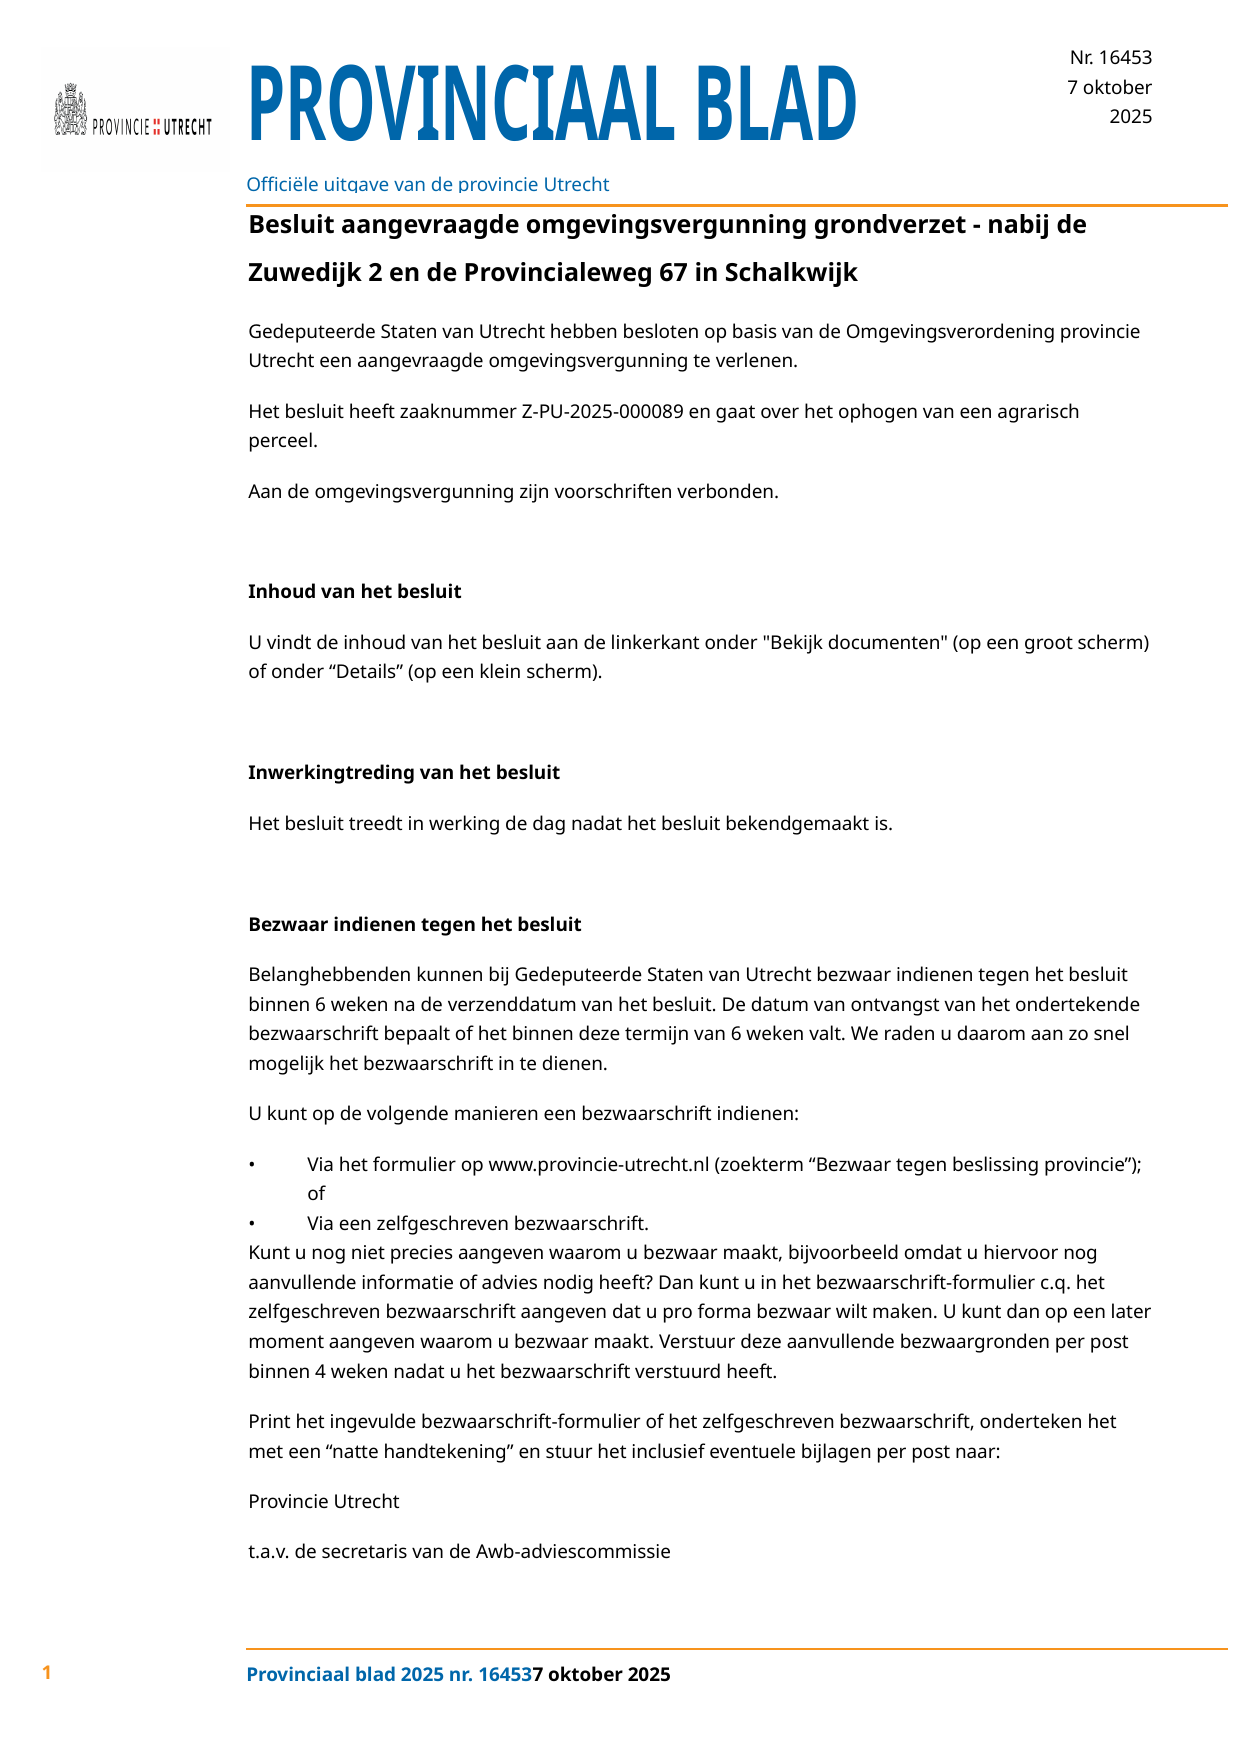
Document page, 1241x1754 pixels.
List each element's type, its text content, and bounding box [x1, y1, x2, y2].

text Provincie Utrecht [248, 1488, 1152, 1514]
text Inhoud van het besluit [248, 579, 1152, 604]
text t.a.v. de secretaris van de Awb-adviescommissie [248, 1539, 1152, 1564]
text U vindt de inhoud van het besluit aan de linkerkant onder "Bekijk documenten" (op een groot scherm) of onder “Details” (op een klein scherm). [248, 629, 1152, 684]
text Gedeputeerde Staten van Utrecht hebben besloten op basis van de Omgevingsverordening provincie Utrecht een aangevraagde omgevingsvergunning te verlenen. [248, 318, 1152, 373]
text Inwerkingtreding van het besluit [248, 759, 1152, 785]
text Het besluit heeft zaaknummer Z-PU-2025-000089 en gaat over het ophogen van een agrarisch perceel. [248, 398, 1152, 453]
text U kunt op de volgende manieren een bezwaarschrift indienen: [248, 1100, 1152, 1126]
list Via het formulier op www.provincie-utrecht.nl (zoekterm “Bezwaar tegen beslissing provincie”); of [248, 1151, 1152, 1206]
text Belanghebbenden kunnen bij Gedeputeerde Staten van Utrecht bezwaar indienen tegen het besluit binnen 6 weken na de verzenddatum van het besluit. De datum van ontvangst van het ondertekende bezwaarschrift bepaalt of het binnen deze termijn van 6 weken valt. We raden u daarom aan zo snel mogelijk het bezwaarschrift in te dienen. [248, 961, 1152, 1076]
text Aan de omgevingsvergunning zijn voorschriften verbonden. [248, 478, 1152, 504]
text Bezwaar indienen tegen het besluit [248, 911, 1152, 937]
text Print het ingevulde bezwaarschrift-formulier of het zelfgeschreven bezwaarschrift, onderteken het met een “natte handtekening” en stuur het inclusief eventuele bijlagen per post naar: [248, 1408, 1152, 1464]
text Besluit aangevraagde omgevingsvergunning grondverzet - nabij de Zuwedijk 2 en de Provincialeweg 67 in Schalkwijk [248, 207, 1152, 288]
picture [41, 47, 231, 172]
list Via een zelfgeschreven bezwaarschrift. [248, 1210, 1152, 1236]
text Het besluit treedt in werking de dag nadat het besluit bekendgemaakt is. [248, 810, 1152, 836]
text Kunt u nog niet precies aangeven waarom u bezwaar maakt, bijvoorbeeld omdat u hiervoor nog aanvullende informatie of advies nodig heeft? Dan kunt u in het bezwaarschrift-formulier c.q. het zelfgeschreven bezwaarschrift aangeven dat u pro forma bezwaar wilt maken. U kunt dan op een later moment aangeven waarom u bezwaar maakt. Verstuur deze aanvullende bezwaargronden per post binnen 4 weken nadat u het bezwaarschrift verstuurd heeft. [248, 1239, 1152, 1384]
